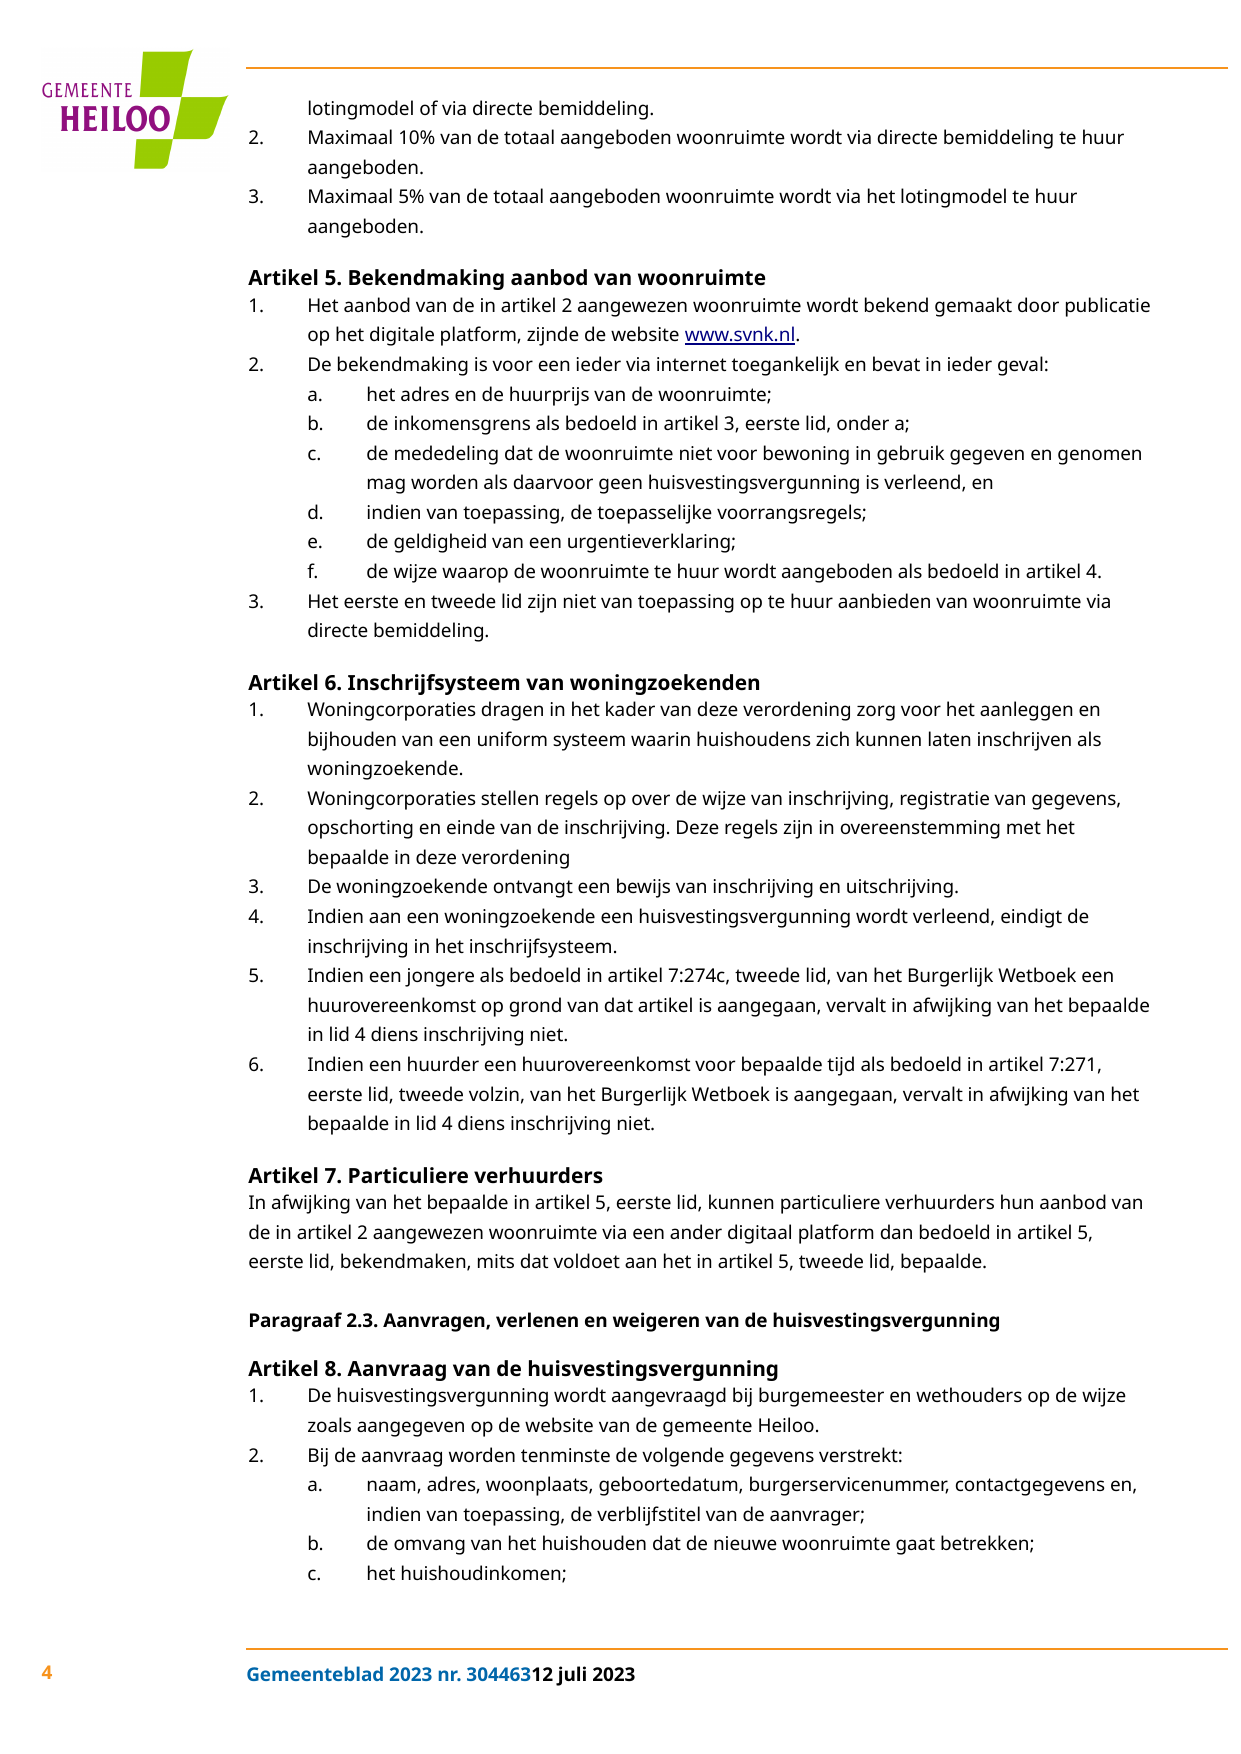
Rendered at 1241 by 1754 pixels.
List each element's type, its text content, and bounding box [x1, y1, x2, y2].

list Indien een jongere als bedoeld in artikel 7:274c, tweede lid, van het Burgerlijk Wetboek een huurovereenkomst op grond van dat artikel is aangegaan, vervalt in afwijking van het bepaalde in lid 4 diens inschrijving niet. [248, 962, 1152, 1047]
list Bij de aanvraag worden tenminste de volgende gegevens verstrekt: [248, 1442, 1152, 1467]
list Indien een huurder een huurovereenkomst voor bepaalde tijd als bedoeld in artikel 7:271, eerste lid, tweede volzin, van het Burgerlijk Wetboek is aangegaan, vervalt in afwijking van het bepaalde in lid 4 diens inschrijving niet. [248, 1051, 1152, 1136]
list Het aanbod van de in artikel 2 aangewezen woonruimte wordt bekend gemaakt door publicatie op het digitale platform, zijnde de website www.svnk.nl. [248, 292, 1152, 347]
list Woningcorporaties dragen in het kader van deze verordening zorg voor het aanleggen en bijhouden van een uniform systeem waarin huishoudens zich kunnen laten inschrijven als woningzoekende. [248, 696, 1152, 781]
list Maximaal 10% van de totaal aangeboden woonruimte wordt via directe bemiddeling te huur aangeboden. [248, 124, 1152, 180]
list De woningzoekende ontvangt een bewijs van inschrijving en uitschrijving. [248, 874, 1152, 899]
list de mededeling dat de woonruimte niet voor bewoning in gebruik gegeven en genomen mag worden als daarvoor geen huisvestingsvergunning is verleend, en [307, 440, 1152, 495]
list De huisvestingsvergunning wordt aangevraagd bij burgemeester en wethouders op de wijze zoals aangegeven op de website van de gemeente Heiloo. [248, 1383, 1152, 1438]
text Artikel 8. Aanvraag van de huisvestingsvergunning [248, 1354, 1152, 1383]
list naam, adres, woonplaats, geboortedatum, burgerservicenummer, contactgegevens en, indien van toepassing, de verblijfstitel van de aanvrager; [307, 1471, 1152, 1527]
text Artikel 6. Inschrijfsysteem van woningzoekenden [248, 668, 1152, 696]
text Paragraaf 2.3. Aanvragen, verlenen en weigeren van de huisvestingsvergunning [248, 1308, 1152, 1333]
list Indien aan een woningzoekende een huisvestingsvergunning wordt verleend, eindigt de inschrijving in het inschrijfsysteem. [248, 903, 1152, 959]
list Maximaal 5% van de totaal aangeboden woonruimte wordt via het lotingmodel te huur aangeboden. [248, 183, 1152, 239]
list Woningcorporaties stellen regels op over de wijze van inschrijving, registratie van gegevens, opschorting en einde van de inschrijving. Deze regels zijn in overeenstemming met het bepaalde in deze verordening [248, 785, 1152, 870]
list de inkomensgrens als bedoeld in artikel 3, eerste lid, onder a; [307, 410, 1152, 436]
list De bekendmaking is voor een ieder via internet toegankelijk en bevat in ieder geval: [248, 351, 1152, 377]
list de geldigheid van een urgentieverklaring; [307, 529, 1152, 554]
list het adres en de huurprijs van de woonruimte; [307, 381, 1152, 406]
text Artikel 5. Bekendmaking aanbod van woonruimte [248, 263, 1152, 292]
text Artikel 7. Particuliere verhuurders [248, 1161, 1152, 1189]
list de omvang van het huishouden dat de nieuwe woonruimte gaat betrekken; [307, 1531, 1152, 1556]
list het huishoudinkomen; [307, 1560, 1152, 1586]
list indien van toepassing, de toepasselijke voorrangsregels; [307, 499, 1152, 525]
list Het eerste en tweede lid zijn niet van toepassing op te huur aanbieden van woonruimte via directe bemiddeling. [248, 588, 1152, 643]
picture [41, 47, 231, 172]
list de wijze waarop de woonruimte te huur wordt aangeboden als bedoeld in artikel 4. [307, 558, 1152, 584]
text In afwijking van het bepaalde in artikel 5, eerste lid, kunnen particuliere verhuurders hun aanbod van de in artikel 2 aangewezen woonruimte via een ander digitaal platform dan bedoeld in artikel 5, eerste lid, bekendmaken, mits dat voldoet aan het in artikel 5, tweede lid, bepaalde. [248, 1189, 1152, 1274]
list lotingmodel of via directe bemiddeling. [248, 95, 1152, 121]
